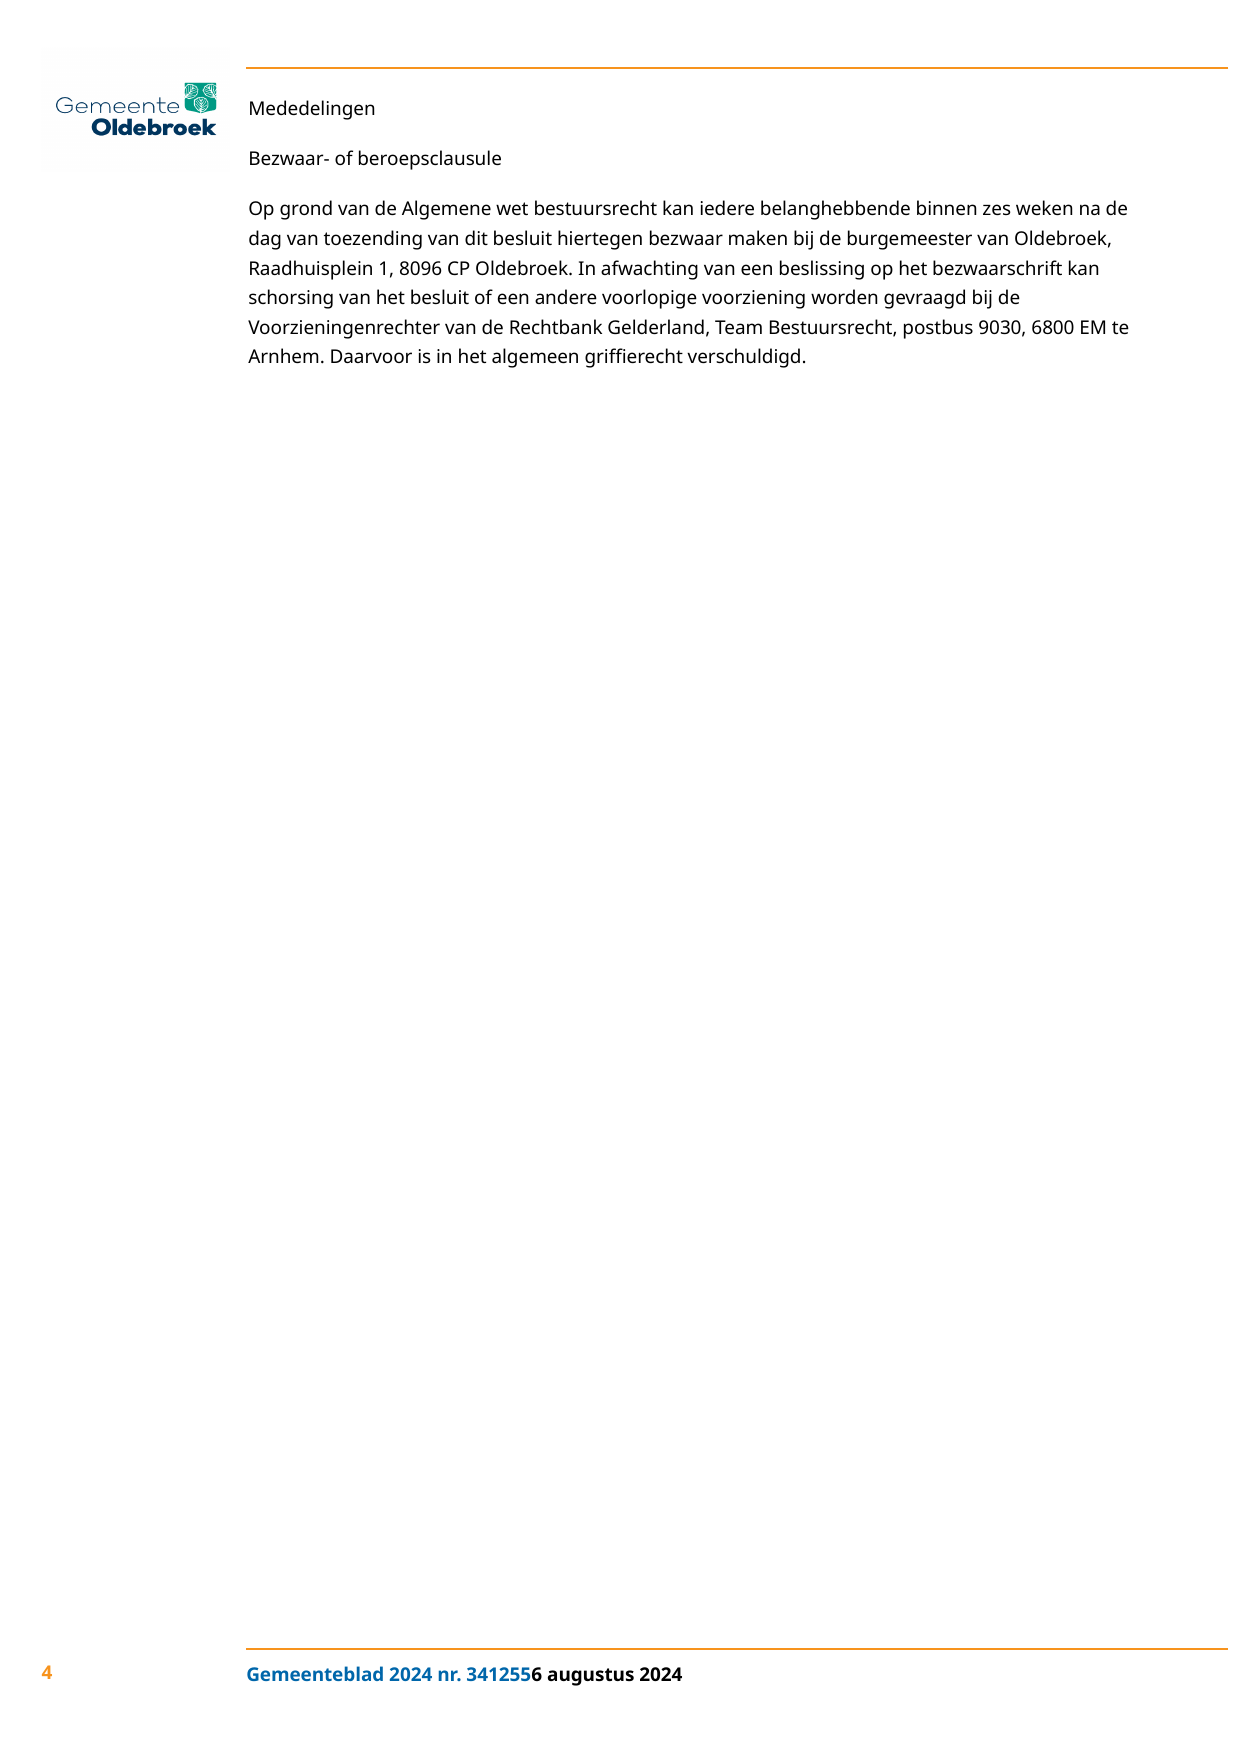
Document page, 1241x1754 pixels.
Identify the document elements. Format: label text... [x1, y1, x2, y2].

picture [41, 47, 231, 172]
text Op grond van de Algemene wet bestuursrecht kan iedere belanghebbende binnen zes weken na de dag van toezending van dit besluit hiertegen bezwaar maken bij de burgemeester van Oldebroek, Raadhuisplein 1, 8096 CP Oldebroek. In afwachting van een beslissing op het bezwaarschrift kan schorsing van het besluit of een andere voorlopige voorziening worden gevraagd bij de Voorzieningenrechter van de Rechtbank Gelderland, Team Bestuursrecht, postbus 9030, 6800 EM te Arnhem. Daarvoor is in het algemeen griffierecht verschuldigd. [248, 196, 1152, 369]
text Bezwaar- of beroepsclausule [248, 145, 1152, 171]
text Mededelingen [248, 95, 1152, 121]
